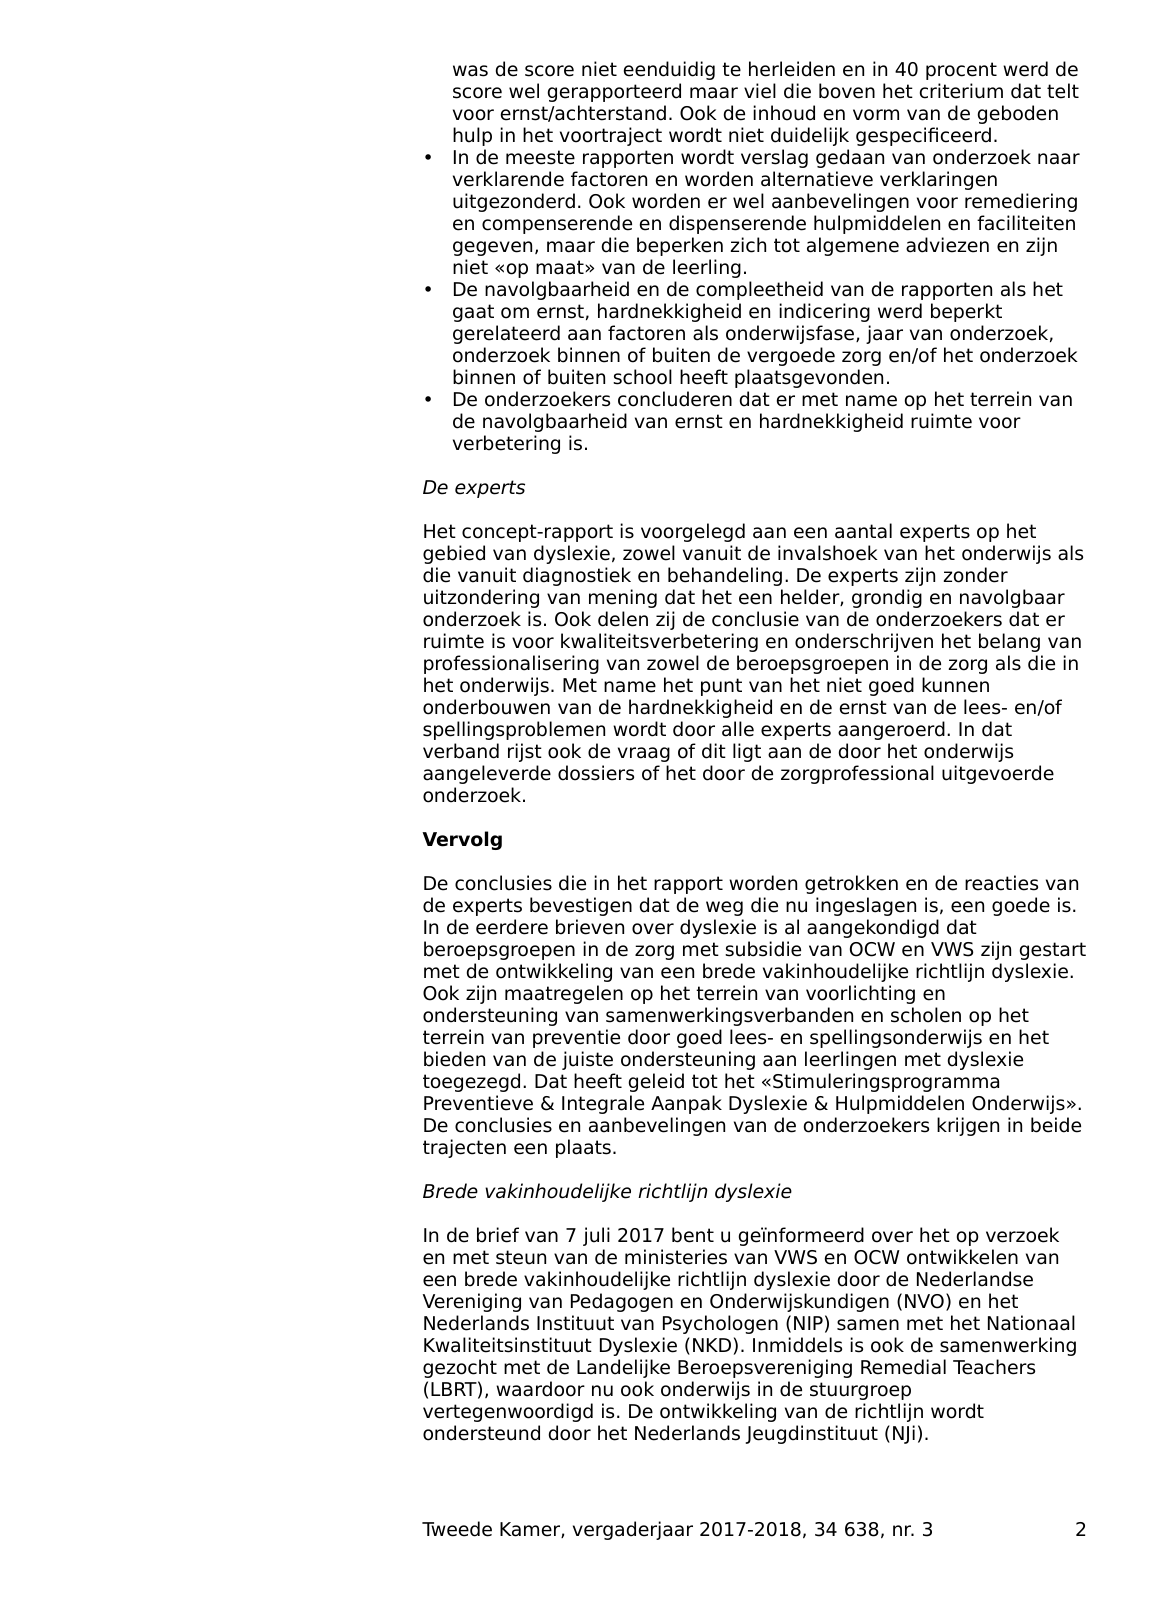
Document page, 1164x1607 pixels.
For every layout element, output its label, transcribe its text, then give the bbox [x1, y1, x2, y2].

text Het concept-rapport is voorgelegd aan een aantal experts op het gebied van dyslexie, zowel vanuit de invalshoek van het onderwijs als die vanuit diagnostiek en behandeling. De experts zijn zonder uitzondering van mening dat het een helder, grondig en navolgbaar onderzoek is. Ook delen zij de conclusie van de onderzoekers dat er ruimte is voor kwaliteitsverbetering en onderschrijven het belang van professionalisering van zowel de beroepsgroepen in de zorg als die in het onderwijs. Met name het punt van het niet goed kunnen onderbouwen van de hardnekkigheid en de ernst van de lees- en/of spellingsproblemen wordt door alle experts aangeroerd. In dat verband rijst ook de vraag of dit ligt aan de door het onderwijs aangeleverde dossiers of het door de zorgprofessional uitgevoerde onderzoek. [422, 521, 1087, 807]
text In de brief van 7 juli 2017 bent u geïnformeerd over het op verzoek en met steun van de ministeries van VWS en OCW ontwikkelen van een brede vakinhoudelijke richtlijn dyslexie door de Nederlandse Vereniging van Pedagogen en Onderwijskundigen (NVO) en het Nederlands Instituut van Psychologen (NIP) samen met het Nationaal Kwaliteitsinstituut Dyslexie (NKD). Inmiddels is ook de samenwerking gezocht met de Landelijke Beroepsvereniging Remedial Teachers (LBRT), waardoor nu ook onderwijs in de stuurgroep vertegenwoordigd is. De ontwikkeling van de richtlijn wordt ondersteund door het Nederlands Jeugdinstituut (NJi). [422, 1225, 1087, 1445]
text was de score niet eenduidig te herleiden en in 40 procent werd de score wel gerapporteerd maar viel die boven het criterium dat telt voor ernst/achterstand. Ook de inhoud en vorm van de geboden hulp in het voortraject wordt niet duidelijk gespecificeerd. [422, 59, 1087, 147]
subtitle Vervolg [422, 829, 1087, 851]
text • De onderzoekers concluderen dat er met name op het terrein van de navolgbaarheid van ernst en hardnekkigheid ruimte voor verbetering is. [422, 389, 1087, 455]
text De conclusies die in het rapport worden getrokken en de reacties van de experts bevestigen dat de weg die nu ingeslagen is, een goede is. In de eerdere brieven over dyslexie is al aangekondigd dat beroepsgroepen in de zorg met subsidie van OCW en VWS zijn gestart met de ontwikkeling van een brede vakinhoudelijke richtlijn dyslexie. Ook zijn maatregelen op het terrein van voorlichting en ondersteuning van samenwerkingsverbanden en scholen op het terrein van preventie door goed lees- en spellingsonderwijs en het bieden van de juiste ondersteuning aan leerlingen met dyslexie toegezegd. Dat heeft geleid tot het «Stimuleringsprogramma Preventieve & Integrale Aanpak Dyslexie & Hulpmiddelen Onderwijs». De conclusies en aanbevelingen van de onderzoekers krijgen in beide trajecten een plaats. [422, 873, 1087, 1159]
subtitle Brede vakinhoudelijke richtlijn dyslexie [422, 1181, 1087, 1203]
text • De navolgbaarheid en de compleetheid van de rapporten als het gaat om ernst, hardnekkigheid en indicering werd beperkt gerelateerd aan factoren als onderwijsfase, jaar van onderzoek, onderzoek binnen of buiten de vergoede zorg en/of het onderzoek binnen of buiten school heeft plaatsgevonden. [422, 279, 1087, 389]
text • In de meeste rapporten wordt verslag gedaan van onderzoek naar verklarende factoren en worden alternatieve verklaringen uitgezonderd. Ook worden er wel aanbevelingen voor remediering en compenserende en dispenserende hulpmiddelen en faciliteiten gegeven, maar die beperken zich tot algemene adviezen en zijn niet «op maat» van de leerling. [422, 147, 1087, 279]
subtitle De experts [422, 477, 1087, 499]
